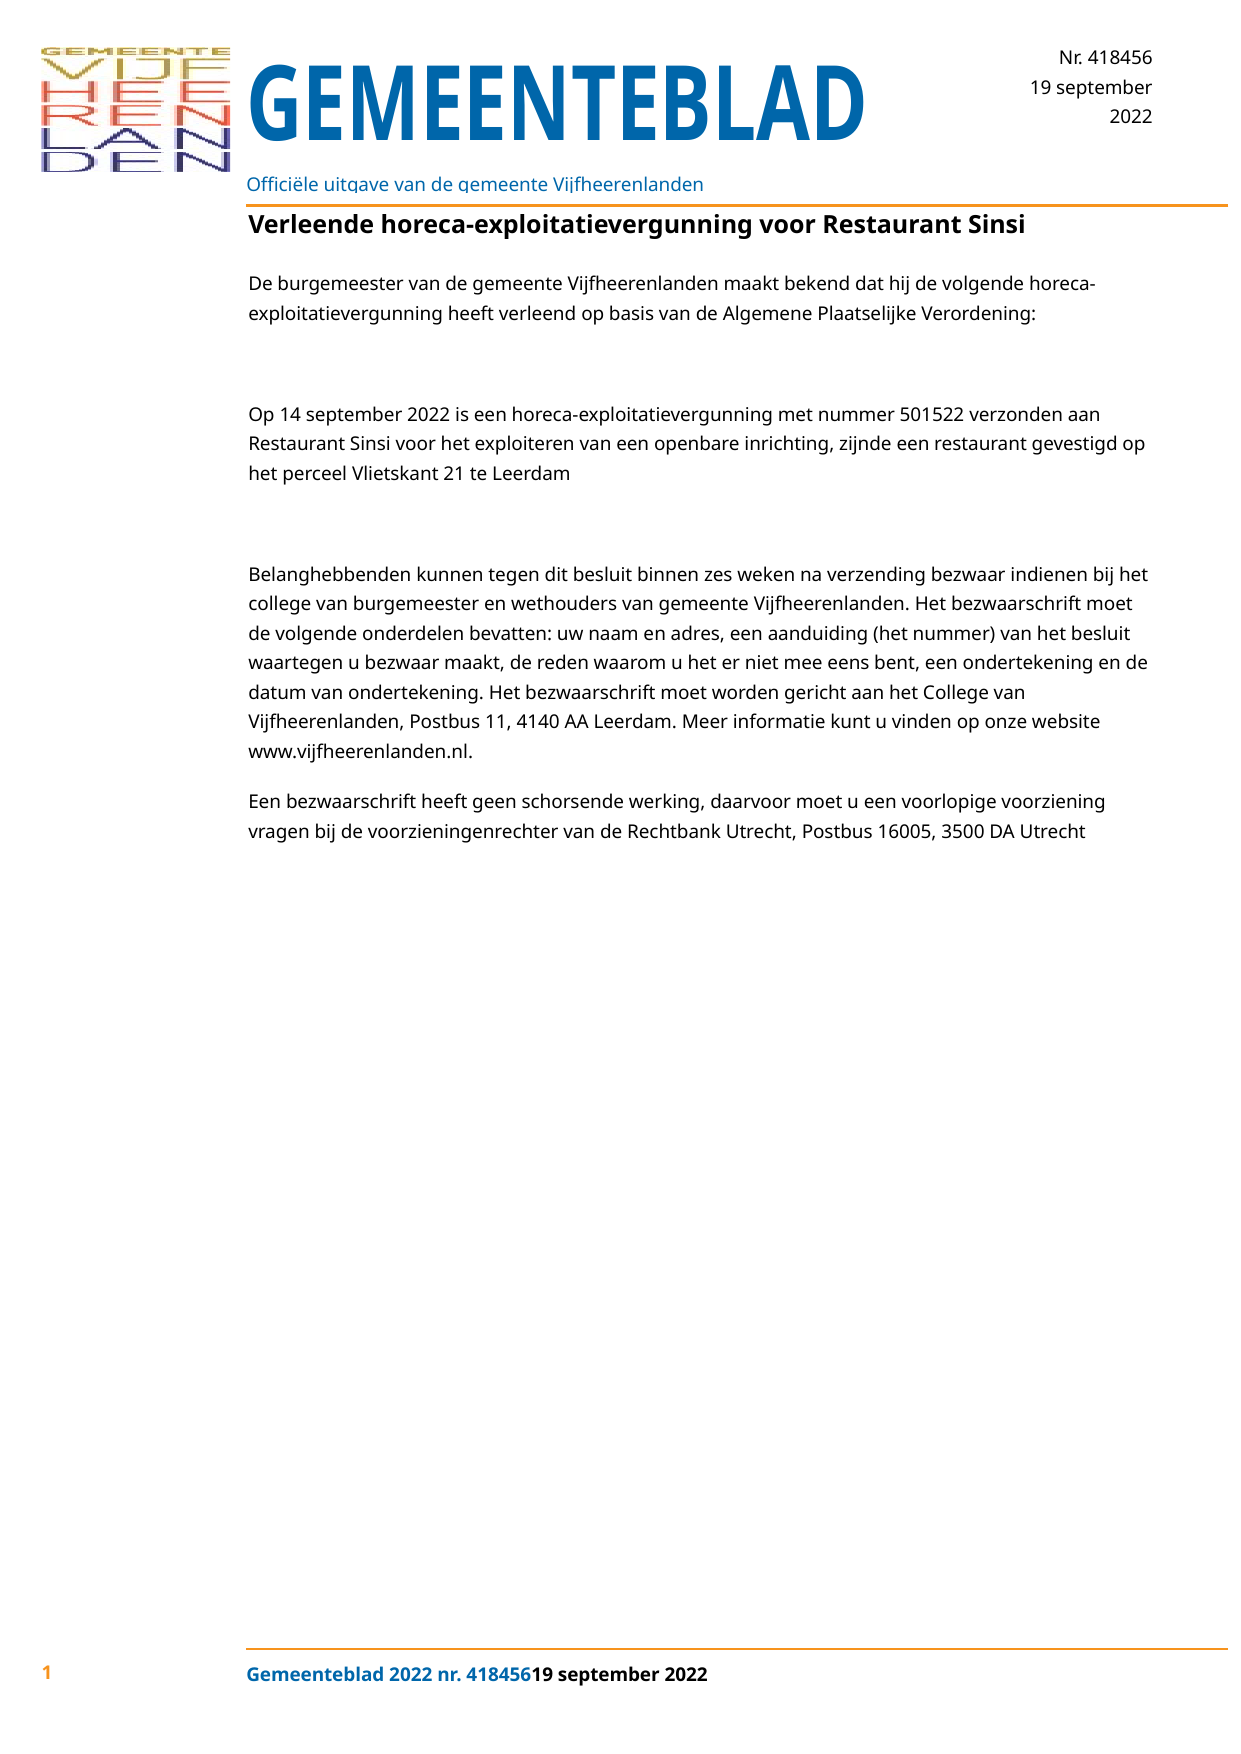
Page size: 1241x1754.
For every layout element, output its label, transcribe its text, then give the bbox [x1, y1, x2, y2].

text Op 14 september 2022 is een horeca-exploitatievergunning met nummer 501522 verzonden aan Restaurant Sinsi voor het exploiteren van een openbare inrichting, zijnde een restaurant gevestigd op het perceel Vlietskant 21 te Leerdam [248, 401, 1152, 486]
text Een bezwaarschrift heeft geen schorsende werking, daarvoor moet u een voorlopige voorziening vragen bij de voorzieningenrechter van de Rechtbank Utrecht, Postbus 16005, 3500 DA Utrecht [248, 789, 1152, 844]
text Verleende horeca-exploitatievergunning voor Restaurant Sinsi [248, 207, 1152, 241]
picture [41, 47, 231, 172]
text De burgemeester van de gemeente Vijfheerenlanden maakt bekend dat hij de volgende horeca-exploitatievergunning heeft verleend op basis van de Algemene Plaatselijke Verordening: [248, 270, 1152, 326]
text Belanghebbenden kunnen tegen dit besluit binnen zes weken na verzending bezwaar indienen bij het college van burgemeester en wethouders van gemeente Vijfheerenlanden. Het bezwaarschrift moet de volgende onderdelen bevatten: uw naam en adres, een aanduiding (het nummer) van het besluit waartegen u bezwaar maakt, de reden waarom u het er niet mee eens bent, een ondertekening en de datum van ondertekening. Het bezwaarschrift moet worden gericht aan het College van Vijfheerenlanden, Postbus 11, 4140 AA Leerdam. Meer informatie kunt u vinden op onze website www.vijfheerenlanden.nl. [248, 561, 1152, 764]
